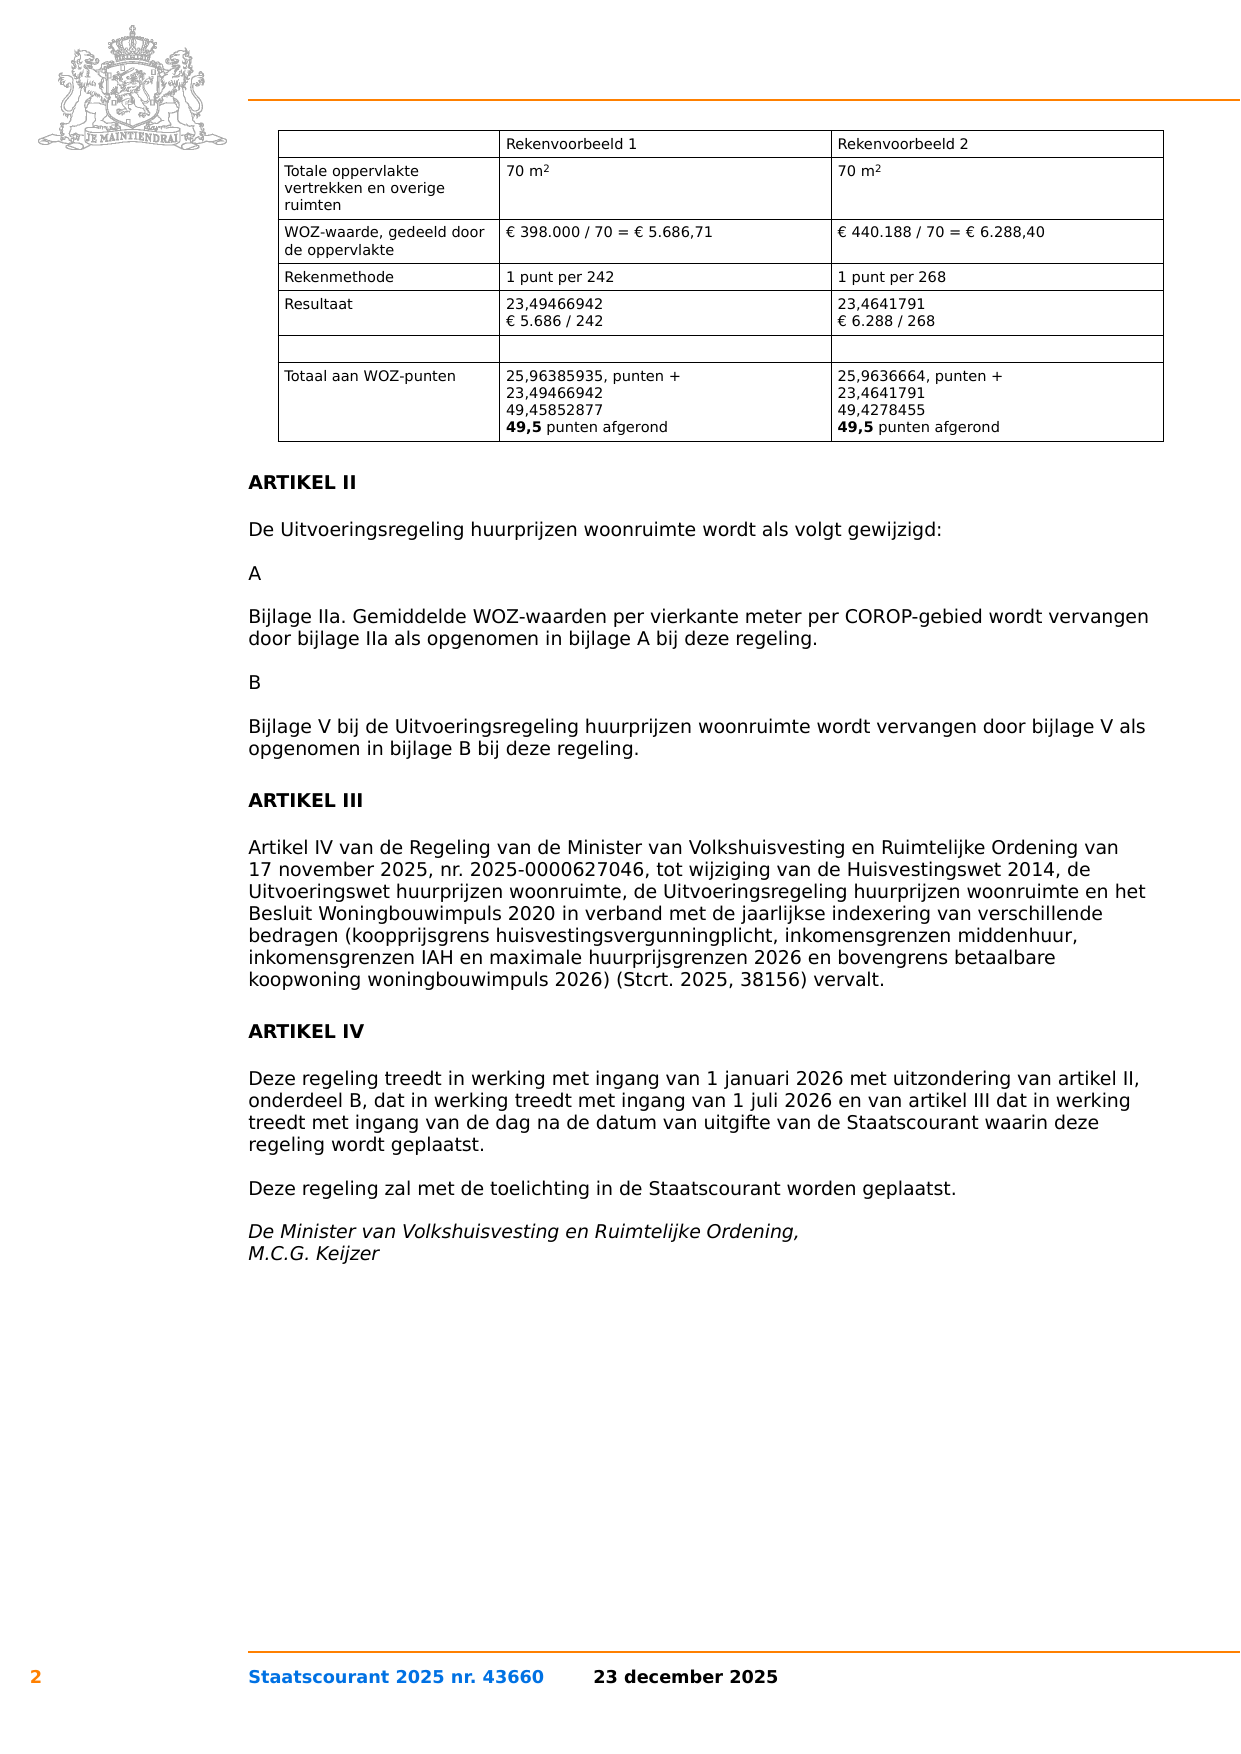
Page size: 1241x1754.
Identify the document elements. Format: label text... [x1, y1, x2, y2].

text Bijlage IIa. Gemiddelde WOZ-waarden per vierkante meter per COROP-gebied wordt vervangen door bijlage IIa als opgenomen in bijlage A bij deze regeling. [248, 606, 1163, 650]
picture [38, 25, 227, 150]
table_cell Totaal aan WOZ-punten [279, 363, 499, 441]
table_cell [279, 336, 499, 362]
table_cell 70 m2 [832, 158, 1163, 219]
table_cell 25,96385935, punten + 23,49466942 49,45852877 49,5 punten afgerond [500, 363, 831, 441]
table_cell 70 m2 [500, 158, 831, 219]
table_cell [832, 336, 1163, 362]
table_cell Totale oppervlakte vertrekken en overige ruimten [279, 158, 499, 219]
table_cell € 440.188 / 70 = € 6.288,40 [832, 220, 1163, 263]
table_cell Rekenmethode [279, 264, 499, 290]
text Deze regeling treedt in werking met ingang van 1 januari 2026 met uitzondering van artikel II, onderdeel B, dat in werking treedt met ingang van 1 juli 2026 en van artikel III dat in werking treedt met ingang van de dag na de datum van uitgifte van de Staatscourant waarin deze regeling wordt geplaatst. [248, 1068, 1163, 1156]
table_cell WOZ-waarde, gedeeld door de oppervlakte [279, 220, 499, 263]
table_cell Resultaat [279, 291, 499, 335]
text Deze regeling zal met de toelichting in de Staatscourant worden geplaatst. [248, 1177, 1163, 1199]
table_cell € 398.000 / 70 = € 5.686,71 [500, 220, 831, 263]
table_cell 25,9636664, punten + 23,4641791 49,4278455 49,5 punten afgerond [832, 363, 1163, 441]
subtitle ARTIKEL II [248, 472, 1163, 493]
subtitle ARTIKEL IV [248, 1021, 1163, 1043]
table_header Rekenvoorbeeld 1 [500, 131, 831, 157]
table_cell 1 punt per 268 [832, 264, 1163, 290]
text Artikel IV van de Regeling van de Minister van Volkshuisvesting en Ruimtelijke Ordening van 17 november 2025, nr. 2025-0000627046, tot wijziging van de Huisvestingswet 2014, de Uitvoeringswet huurprijzen woonruimte, de Uitvoeringsregeling huurprijzen woonruimte en het Besluit Woningbouwimpuls 2020 in verband met de jaarlijkse indexering van verschillende bedragen (koopprijsgrens huisvestingsvergunningplicht, inkomensgrenzen middenhuur, inkomensgrenzen IAH en maximale huurprijsgrenzen 2026 en bovengrens betaalbare koopwoning woningbouwimpuls 2026) (Stcrt. 2025, 38156) vervalt. [248, 837, 1163, 991]
table_header Rekenvoorbeeld 2 [832, 131, 1163, 157]
table_cell 23,4641791 € 6.288 / 268 [832, 291, 1163, 335]
text De Uitvoeringsregeling huurprijzen woonruimte wordt als volgt gewijzigd: [248, 518, 1163, 541]
text A [248, 562, 1163, 584]
table_cell 23,49466942 € 5.686 / 242 [500, 291, 831, 335]
text B [248, 672, 1163, 694]
text De Minister van Volkshuisvesting en Ruimtelijke Ordening, M.C.G. Keijzer [248, 1221, 1163, 1265]
table_cell [500, 336, 831, 362]
subtitle ARTIKEL III [248, 790, 1163, 812]
text Bijlage V bij de Uitvoeringsregeling huurprijzen woonruimte wordt vervangen door bijlage V als opgenomen in bijlage B bij deze regeling. [248, 716, 1163, 760]
table_cell 1 punt per 242 [500, 264, 831, 290]
table_header [279, 131, 499, 157]
